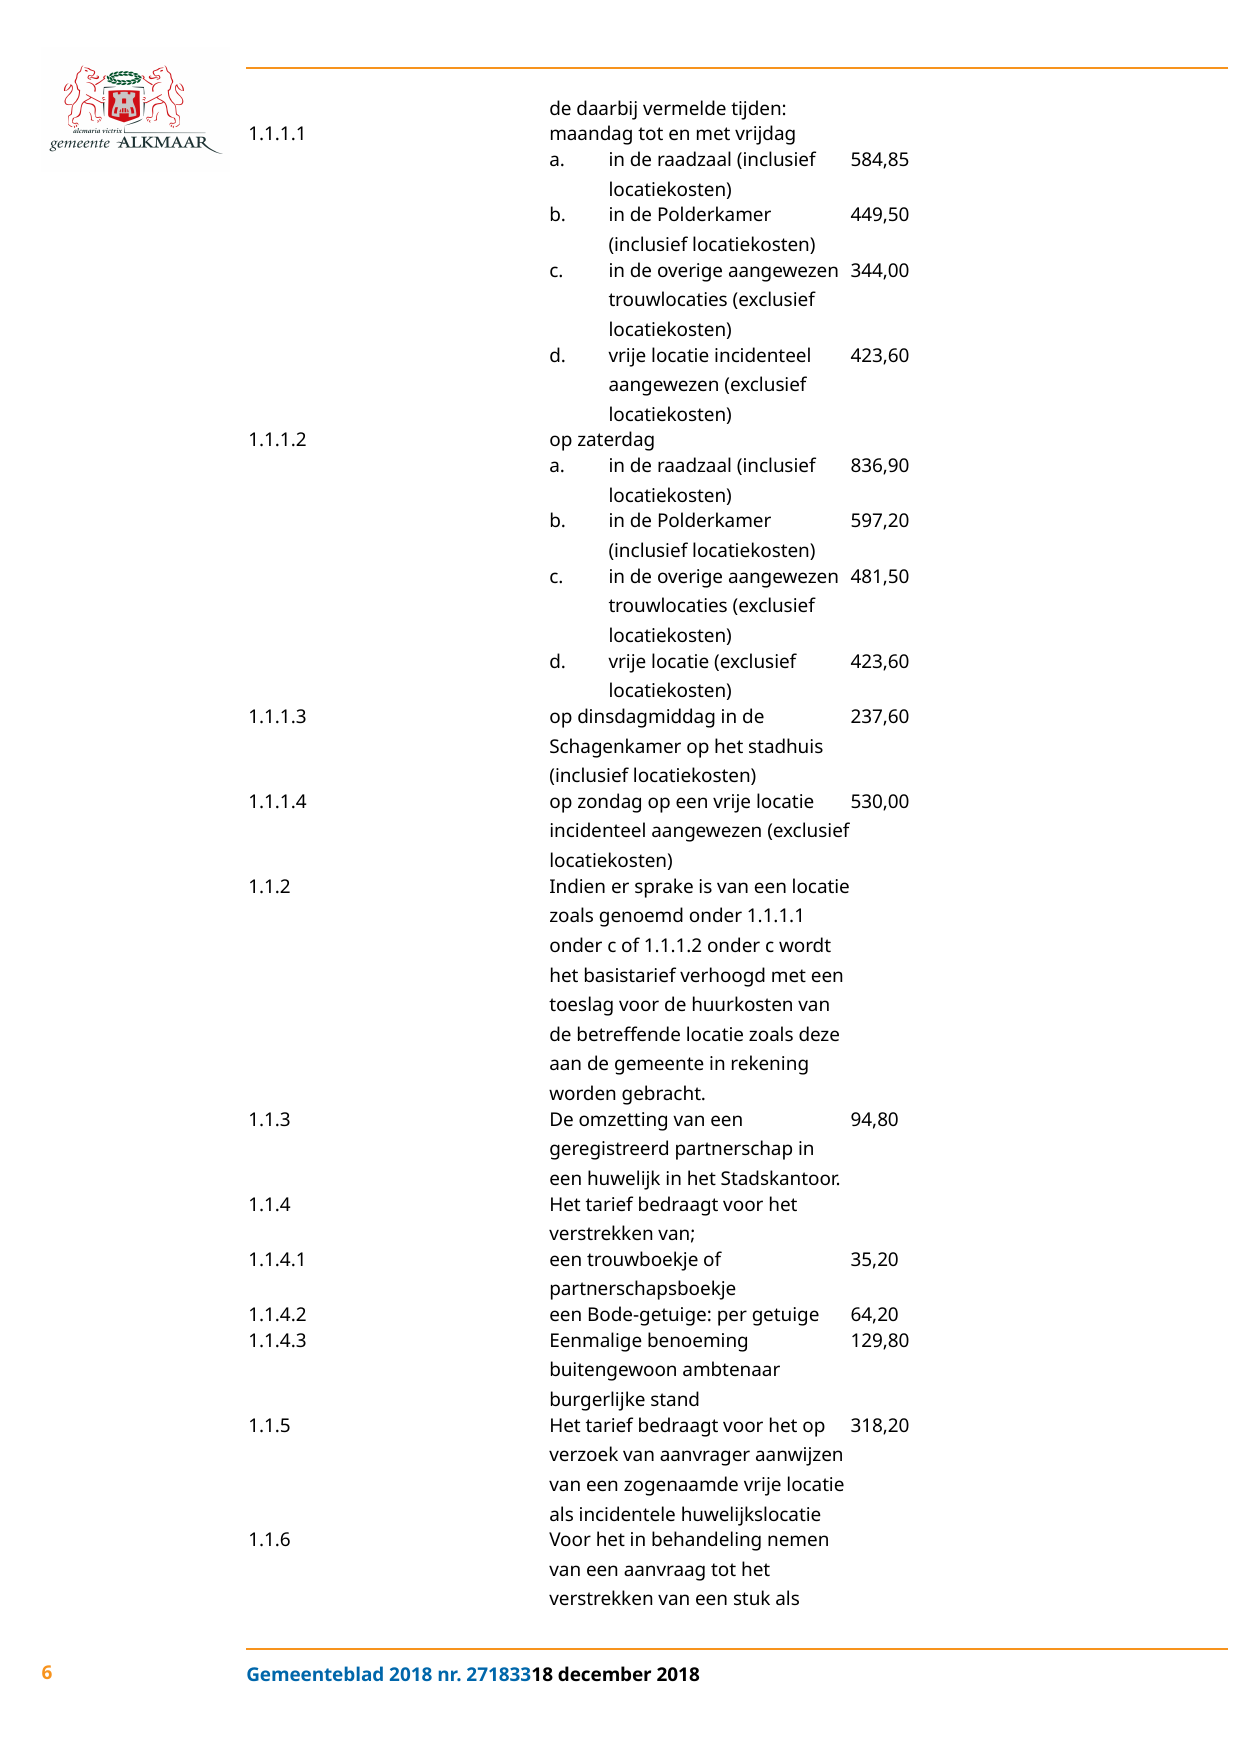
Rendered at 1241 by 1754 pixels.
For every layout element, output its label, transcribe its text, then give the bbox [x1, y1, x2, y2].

table_cell 35,20 [850, 1246, 1152, 1301]
table_cell 481,50 [850, 563, 1152, 648]
table_cell 1.1.2 [248, 873, 549, 1106]
table_cell 423,60 [850, 342, 1152, 427]
table_cell 237,60 [850, 703, 1152, 788]
table_cell 1.1.4.2 [248, 1301, 549, 1327]
table_cell in de overige aangewezen trouwlocaties (exclusief locatiekosten) [549, 563, 850, 648]
table_cell 64,20 [850, 1301, 1152, 1327]
table_cell maandag tot en met vrijdag [549, 121, 850, 146]
table_cell 836,90 [850, 453, 1152, 508]
table_cell 1.1.4.3 [248, 1327, 549, 1412]
table_cell [248, 563, 549, 648]
table_cell 423,60 [850, 648, 1152, 703]
table_header [850, 95, 1152, 121]
table_cell 584,85 [850, 146, 1152, 202]
table_cell 1.1.4.1 [248, 1246, 549, 1301]
table_cell [850, 427, 1152, 452]
table_cell op zondag op een vrije locatie incidenteel aangewezen (exclusief locatiekosten) [549, 788, 850, 873]
table_cell [850, 873, 1152, 1106]
table_cell in de raadzaal (inclusief locatiekosten) [549, 453, 850, 508]
table_cell een trouwboekje of partnerschapsboekje [549, 1246, 850, 1301]
table_cell 1.1.6 [248, 1526, 549, 1611]
table_cell 597,20 [850, 508, 1152, 563]
table_cell 344,00 [850, 257, 1152, 342]
table_cell in de overige aangewezen trouwlocaties (exclusief locatiekosten) [549, 257, 850, 342]
table_cell 449,50 [850, 202, 1152, 257]
table_cell 1.1.1.1 [248, 121, 549, 146]
table_cell 129,80 [850, 1327, 1152, 1412]
table_cell vrije locatie incidenteel aangewezen (exclusief locatiekosten) [549, 342, 850, 427]
table_cell 1.1.3 [248, 1106, 549, 1191]
table_cell in de Polderkamer (inclusief locatiekosten) [549, 202, 850, 257]
table_cell Het tarief bedraagt voor het op verzoek van aanvrager aanwijzen van een zogenaamde vrije locatie als incidentele huwelijkslocatie [549, 1412, 850, 1526]
table_cell 1.1.1.3 [248, 703, 549, 788]
table_cell in de raadzaal (inclusief locatiekosten) [549, 146, 850, 202]
table_cell 1.1.1.2 [248, 427, 549, 452]
table_cell [850, 1526, 1152, 1611]
table_cell Het tarief bedraagt voor het verstrekken van; [549, 1191, 850, 1246]
table_cell [248, 202, 549, 257]
table_cell 530,00 [850, 788, 1152, 873]
table_header de daarbij vermelde tijden: [549, 95, 850, 121]
table_cell Indien er sprake is van een locatie zoals genoemd onder 1.1.1.1 onder c of 1.1.1.2 onder c wordt het basistarief verhoogd met een toeslag voor de huurkosten van de betreffende locatie zoals deze aan de gemeente in rekening worden gebracht. [549, 873, 850, 1106]
table_cell op dinsdagmiddag in de Schagenkamer op het stadhuis (inclusief locatiekosten) [549, 703, 850, 788]
table_cell [248, 508, 549, 563]
table_cell [850, 1191, 1152, 1246]
table_cell [248, 257, 549, 342]
table_cell 94,80 [850, 1106, 1152, 1191]
table_cell op zaterdag [549, 427, 850, 452]
table_cell [248, 146, 549, 202]
table_cell Eenmalige benoeming buitengewoon ambtenaar burgerlijke stand [549, 1327, 850, 1412]
table_cell 1.1.5 [248, 1412, 549, 1526]
table_cell vrije locatie (exclusief locatiekosten) [549, 648, 850, 703]
table_cell 1.1.4 [248, 1191, 549, 1246]
table_cell [248, 342, 549, 427]
table_cell [248, 453, 549, 508]
table_cell De omzetting van een geregistreerd partnerschap in een huwelijk in het Stadskantoor. [549, 1106, 850, 1191]
table_cell in de Polderkamer (inclusief locatiekosten) [549, 508, 850, 563]
table_cell 1.1.1.4 [248, 788, 549, 873]
table_cell 318,20 [850, 1412, 1152, 1526]
picture [41, 47, 231, 172]
table_header [248, 95, 549, 121]
table_cell [248, 648, 549, 703]
table_cell een Bode-getuige: per getuige [549, 1301, 850, 1327]
table_cell Voor het in behandeling nemen van een aanvraag tot het verstrekken van een stuk als [549, 1526, 850, 1611]
table_cell [850, 121, 1152, 146]
